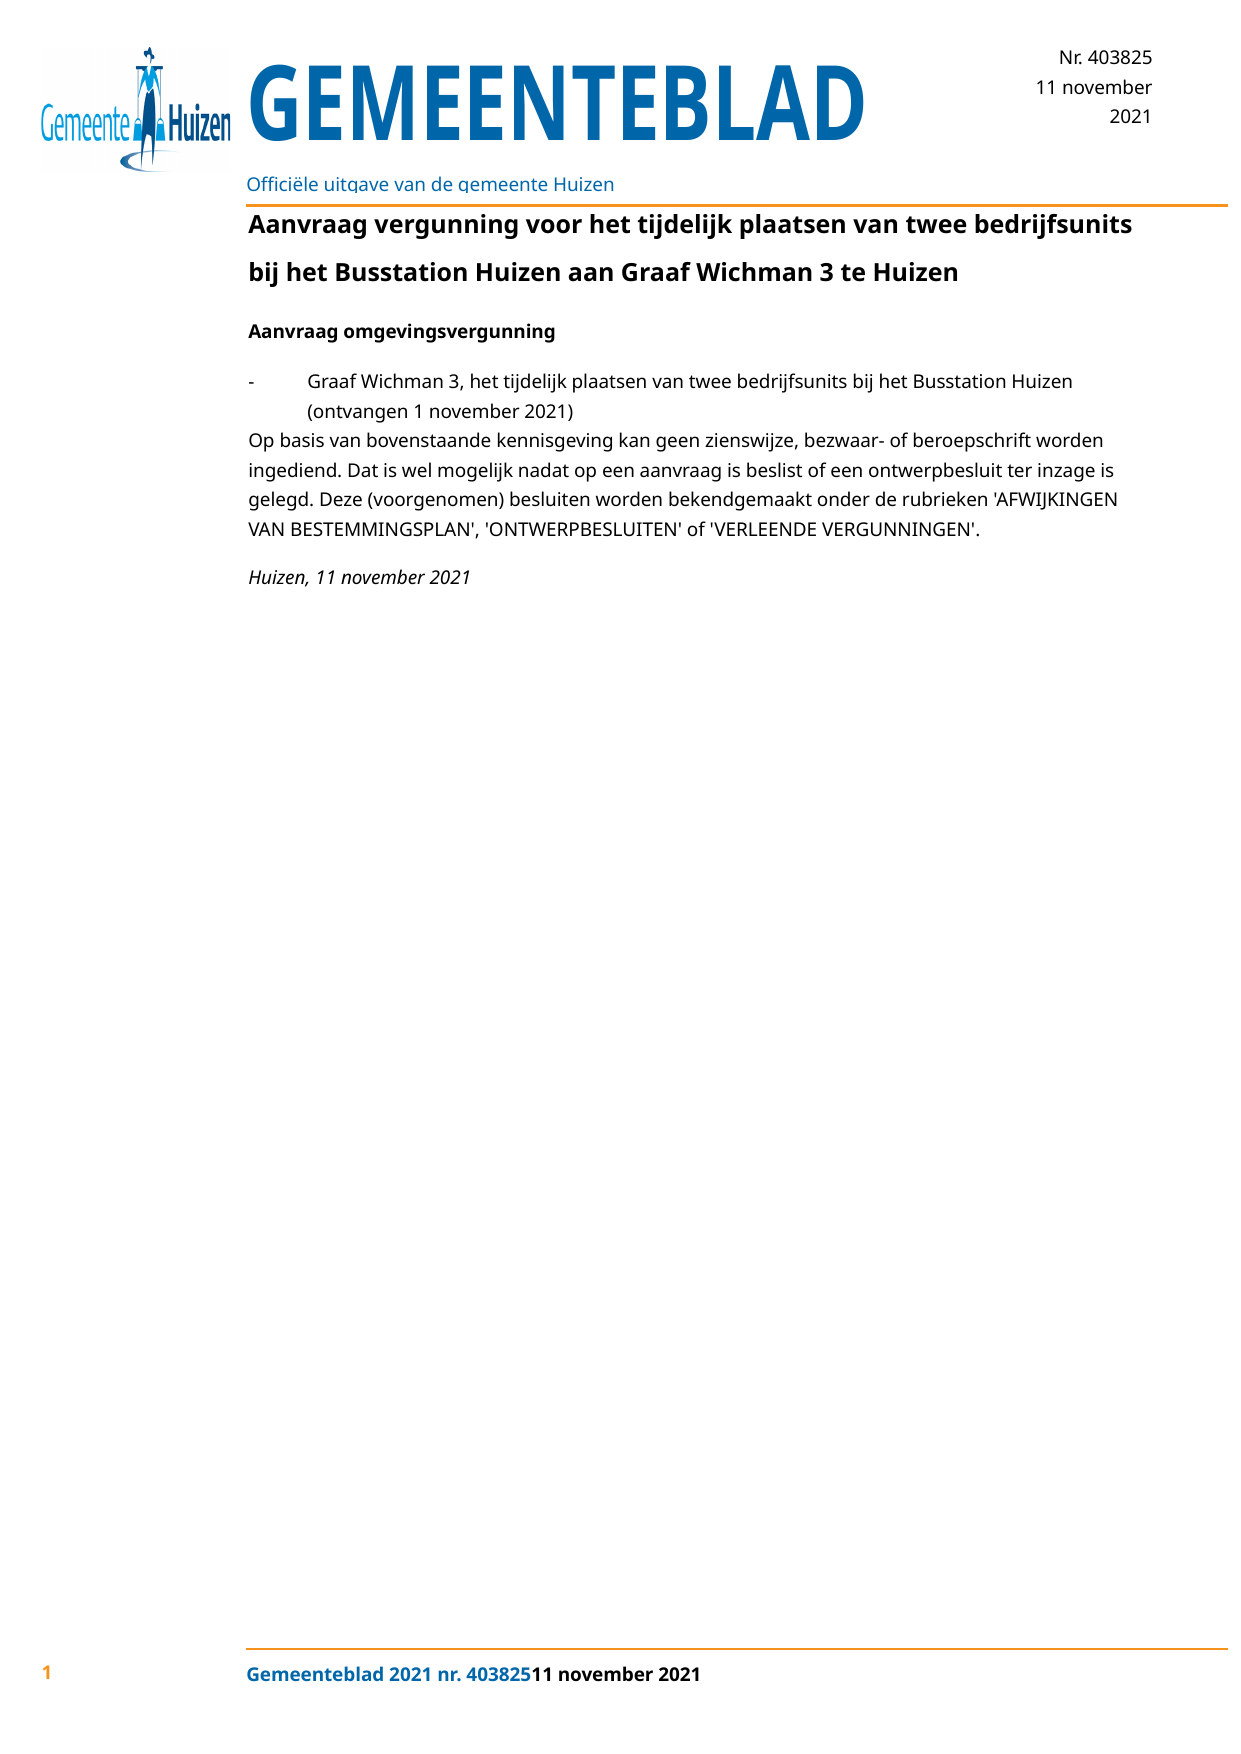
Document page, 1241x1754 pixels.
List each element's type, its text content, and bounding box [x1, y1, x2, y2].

text Op basis van bovenstaande kennisgeving kan geen zienswijze, bezwaar- of beroepschrift worden ingediend. Dat is wel mogelijk nadat op een aanvraag is beslist of een ontwerpbesluit ter inzage is gelegd. Deze (voorgenomen) besluiten worden bekendgemaakt onder de rubrieken 'AFWIJKINGEN VAN BESTEMMINGSPLAN', 'ONTWERPBESLUITEN' of 'VERLEENDE VERGUNNINGEN'. [248, 427, 1152, 542]
picture [41, 47, 231, 172]
text Aanvraag omgevingsvergunning [248, 318, 1152, 344]
text Aanvraag vergunning voor het tijdelijk plaatsen van twee bedrijfsunits bij het Busstation Huizen aan Graaf Wichman 3 te Huizen [248, 207, 1152, 288]
list Graaf Wichman 3, het tijdelijk plaatsen van twee bedrijfsunits bij het Busstation Huizen (ontvangen 1 november 2021) [248, 368, 1152, 424]
text Huizen, 11 november 2021 [248, 564, 1152, 590]
